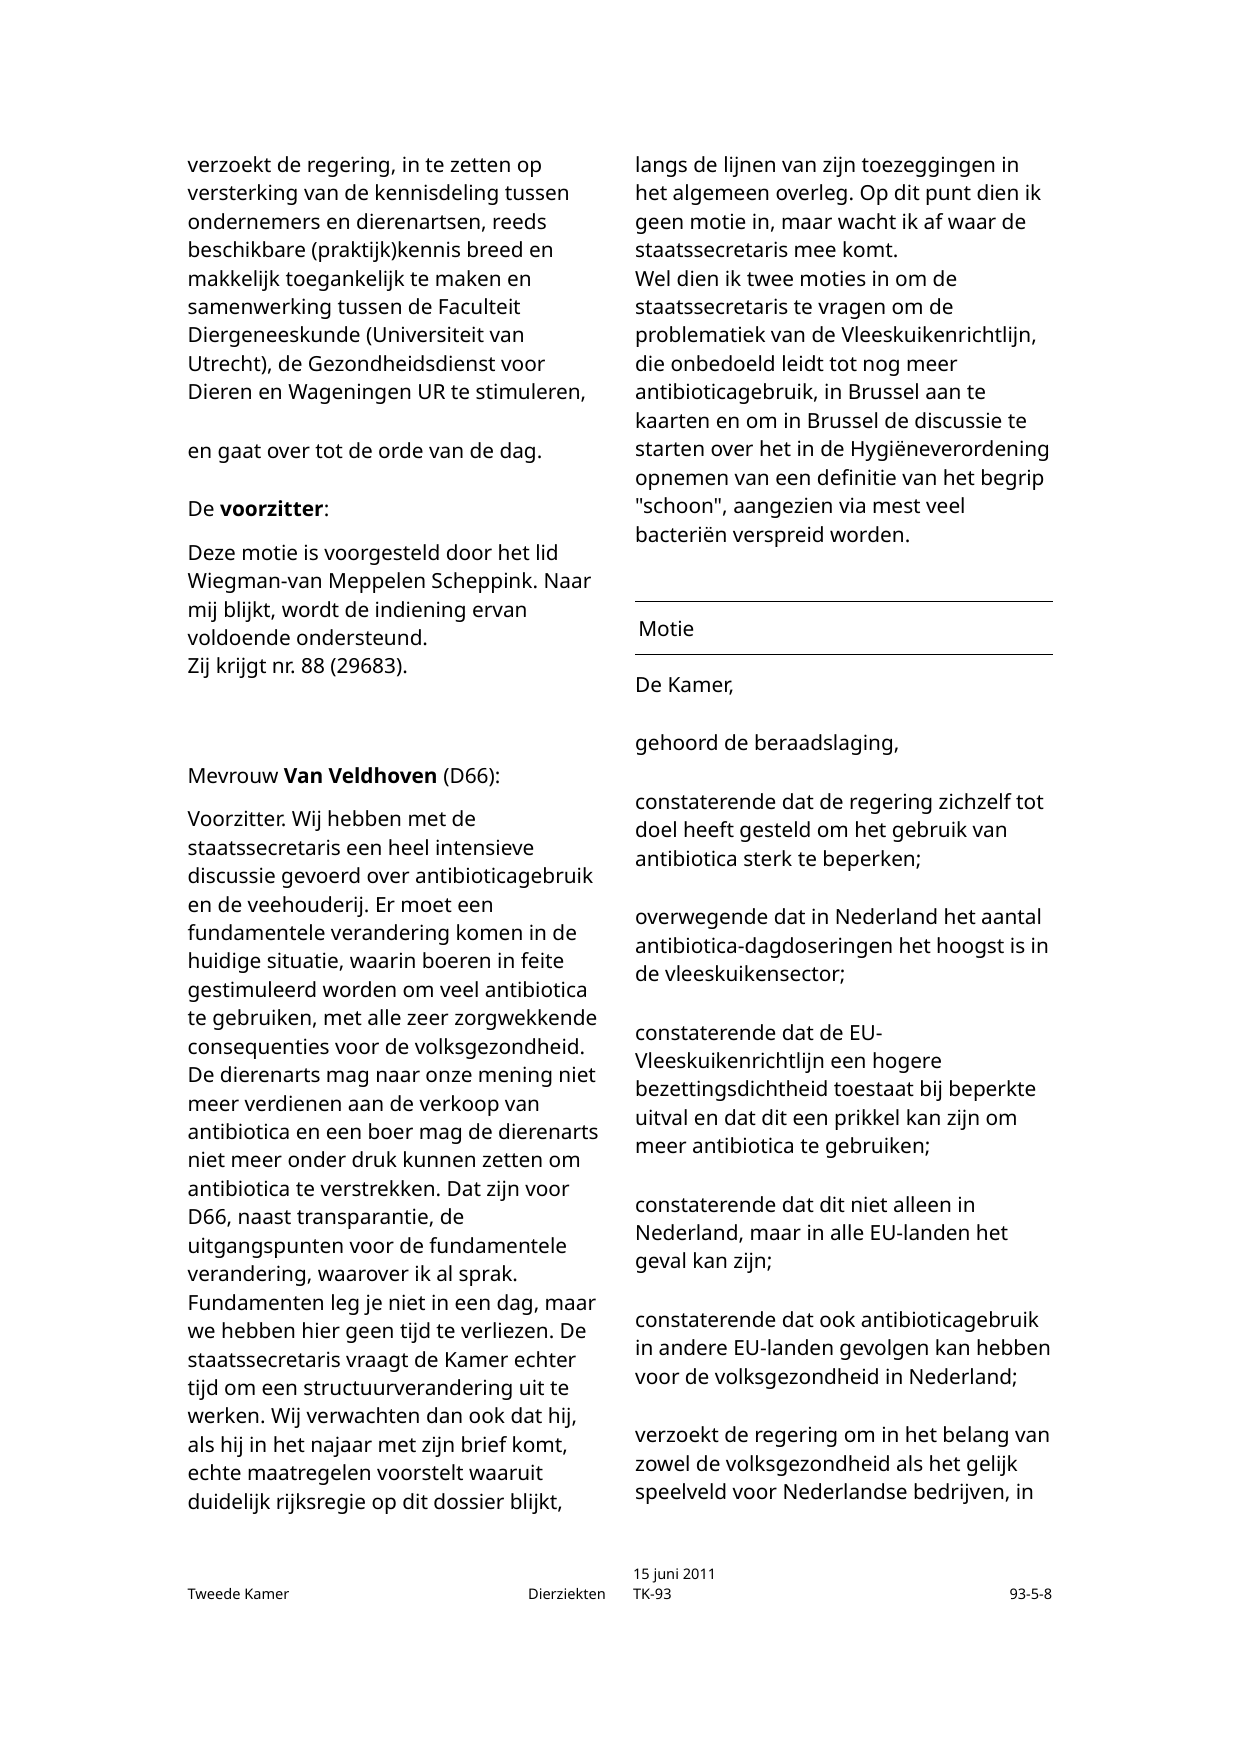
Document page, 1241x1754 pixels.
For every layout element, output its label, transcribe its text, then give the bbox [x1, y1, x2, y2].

text Fundamenten leg je niet in een dag, maar we hebben hier geen tijd te verliezen. De staatssecretaris vraagt de Kamer echter tijd om een structuurverandering uit te werken. Wij verwachten dan ook dat hij, als hij in het najaar met zijn brief komt, echte maatregelen voorstelt waaruit duidelijk rijksregie op dit dossier blijkt, [187, 1288, 605, 1515]
text Wel dien ik twee moties in om de staatssecretaris te vragen om de problematiek van de Vleeskuikenrichtlijn, die onbedoeld leidt tot nog meer antibioticagebruik, in Brussel aan te kaarten en om in Brussel de discussie te starten over het in de Hygiëneverordening opnemen van een definitie van het begrip "schoon", aangezien via mest veel bacteriën verspreid worden. [635, 264, 1053, 548]
subtitle Motie [635, 602, 1053, 654]
text Zij krijgt nr. 88 (29683). [187, 652, 605, 680]
text Voorzitter. Wij hebben met de staatssecretaris een heel intensieve discussie gevoerd over antibioticagebruik en de veehouderij. Er moet een fundamentele verandering komen in de huidige situatie, waarin boeren in feite gestimuleerd worden om veel antibiotica te gebruiken, met alle zeer zorgwekkende consequenties voor de volksgezondheid. De dierenarts mag naar onze mening niet meer verdienen aan de verkoop van antibiotica en een boer mag de dierenarts niet meer onder druk kunnen zetten om antibiotica te verstrekken. Dat zijn voor D66, naast transparantie, de uitgangspunten voor de fundamentele verandering, waarover ik al sprak. [187, 804, 605, 1288]
text De voorzitter: [187, 494, 605, 523]
text constaterende dat de EU-Vleeskuikenrichtlijn een hogere bezettingsdichtheid toestaat bij beperkte uitval en dat dit een prikkel kan zijn om meer antibiotica te gebruiken; [635, 1018, 1053, 1160]
text Deze motie is voorgesteld door het lid Wiegman-van Meppelen Scheppink. Naar mij blijkt, wordt de indiening ervan voldoende ondersteund. [187, 538, 605, 652]
text langs de lijnen van zijn toezeggingen in het algemeen overleg. Op dit punt dien ik geen motie in, maar wacht ik af waar de staatssecretaris mee komt. [635, 150, 1053, 264]
text verzoekt de regering om in het belang van zowel de volksgezondheid als het gelijk speelveld voor Nederlandse bedrijven, in [635, 1420, 1053, 1506]
text gehoord de beraadslaging, [635, 728, 1053, 757]
text constaterende dat ook antibioticagebruik in andere EU-landen gevolgen kan hebben voor de volksgezondheid in Nederland; [635, 1305, 1053, 1390]
text constaterende dat dit niet alleen in Nederland, maar in alle EU-landen het geval kan zijn; [635, 1190, 1053, 1275]
text constaterende dat de regering zichzelf tot doel heeft gesteld om het gebruik van antibiotica sterk te beperken; [635, 787, 1053, 872]
text verzoekt de regering, in te zetten op versterking van de kennisdeling tussen ondernemers en dierenartsen, reeds beschikbare (praktijk)kennis breed en makkelijk toegankelijk te maken en samenwerking tussen de Faculteit Diergeneeskunde (Universiteit van Utrecht), de Gezondheidsdienst voor Dieren en Wageningen UR te stimuleren, [187, 150, 605, 406]
text Mevrouw Van Veldhoven (D66): [187, 761, 605, 789]
text overwegende dat in Nederland het aantal antibiotica-dagdoseringen het hoogst is in de vleeskuikensector; [635, 902, 1053, 988]
text en gaat over tot de orde van de dag. [187, 436, 605, 464]
text De Kamer, [635, 670, 1053, 698]
text  [187, 710, 605, 738]
